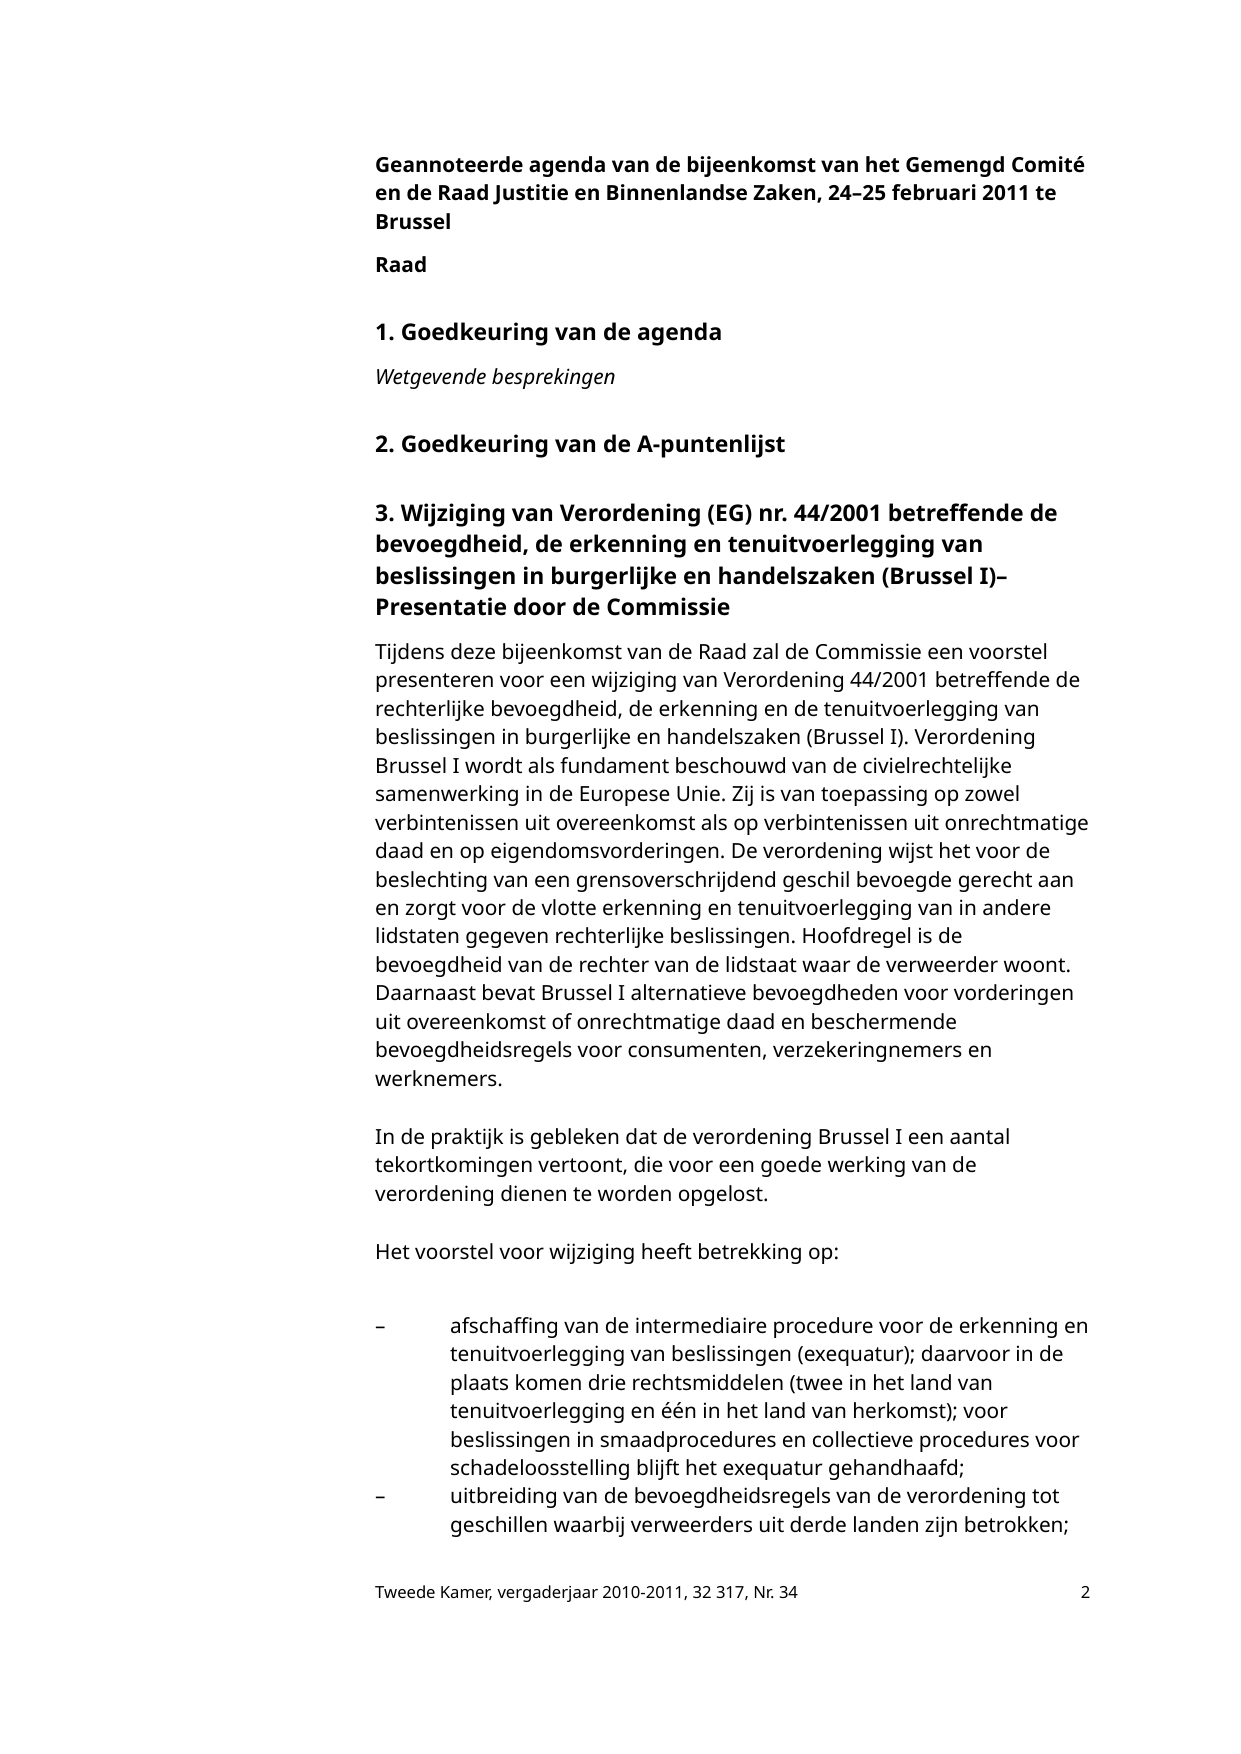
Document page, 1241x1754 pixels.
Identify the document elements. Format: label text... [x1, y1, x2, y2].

text Raad [375, 250, 1090, 279]
text Het voorstel voor wijziging heeft betrekking op: [375, 1237, 1090, 1266]
subtitle 1. Goedkeuring van de agenda [375, 316, 1090, 347]
subtitle 3. Wijziging van Verordening (EG) nr. 44/2001 betreffende de bevoegdheid, de erkenning en tenuitvoerlegging van beslissingen in burgerlijke en handelszaken (Brussel I)– Presentatie door de Commissie [375, 497, 1090, 622]
text Wetgevende besprekingen [375, 362, 1090, 391]
subtitle 2. Goedkeuring van de A-puntenlijst [375, 428, 1090, 460]
text Tijdens deze bijeenkomst van de Raad zal de Commissie een voorstel presenteren voor een wijziging van Verordening 44/2001 betreffende de rechterlijke bevoegdheid, de erkenning en de tenuitvoerlegging van beslissingen in burgerlijke en handelszaken (Brussel I). Verordening Brussel I wordt als fundament beschouwd van de civielrechtelijke samenwerking in de Europese Unie. Zij is van toepassing op zowel verbintenissen uit overeenkomst als op verbintenissen uit onrechtmatige daad en op eigendomsvorderingen. De verordening wijst het voor de beslechting van een grensoverschrijdend geschil bevoegde gerecht aan en zorgt voor de vlotte erkenning en tenuitvoerlegging van in andere lidstaten gegeven rechterlijke beslissingen. Hoofdregel is de bevoegdheid van de rechter van de lidstaat waar de verweerder woont. Daarnaast bevat Brussel I alternatieve bevoegdheden voor vorderingen uit overeenkomst of onrechtmatige daad en beschermende bevoegdheidsregels voor consumenten, verzekeringnemers en werknemers. [375, 637, 1090, 1092]
list afschaffing van de intermediaire procedure voor de erkenning en tenuitvoerlegging van beslissingen (exequatur); daarvoor in de plaats komen drie rechtsmiddelen (twee in het land van tenuitvoerlegging en één in het land van herkomst); voor beslissingen in smaadprocedures en collectieve procedures voor schadeloosstelling blijft het exequatur gehandhaafd; [375, 1311, 1090, 1482]
text Geannoteerde agenda van de bijeenkomst van het Gemengd Comité en de Raad Justitie en Binnenlandse Zaken, 24–25 februari 2011 te Brussel [375, 150, 1090, 235]
text In de praktijk is gebleken dat de verordening Brussel I een aantal tekortkomingen vertoont, die voor een goede werking van de verordening dienen te worden opgelost. [375, 1122, 1090, 1207]
list uitbreiding van de bevoegdheidsregels van de verordening tot geschillen waarbij verweerders uit derde landen zijn betrokken; [375, 1482, 1090, 1538]
